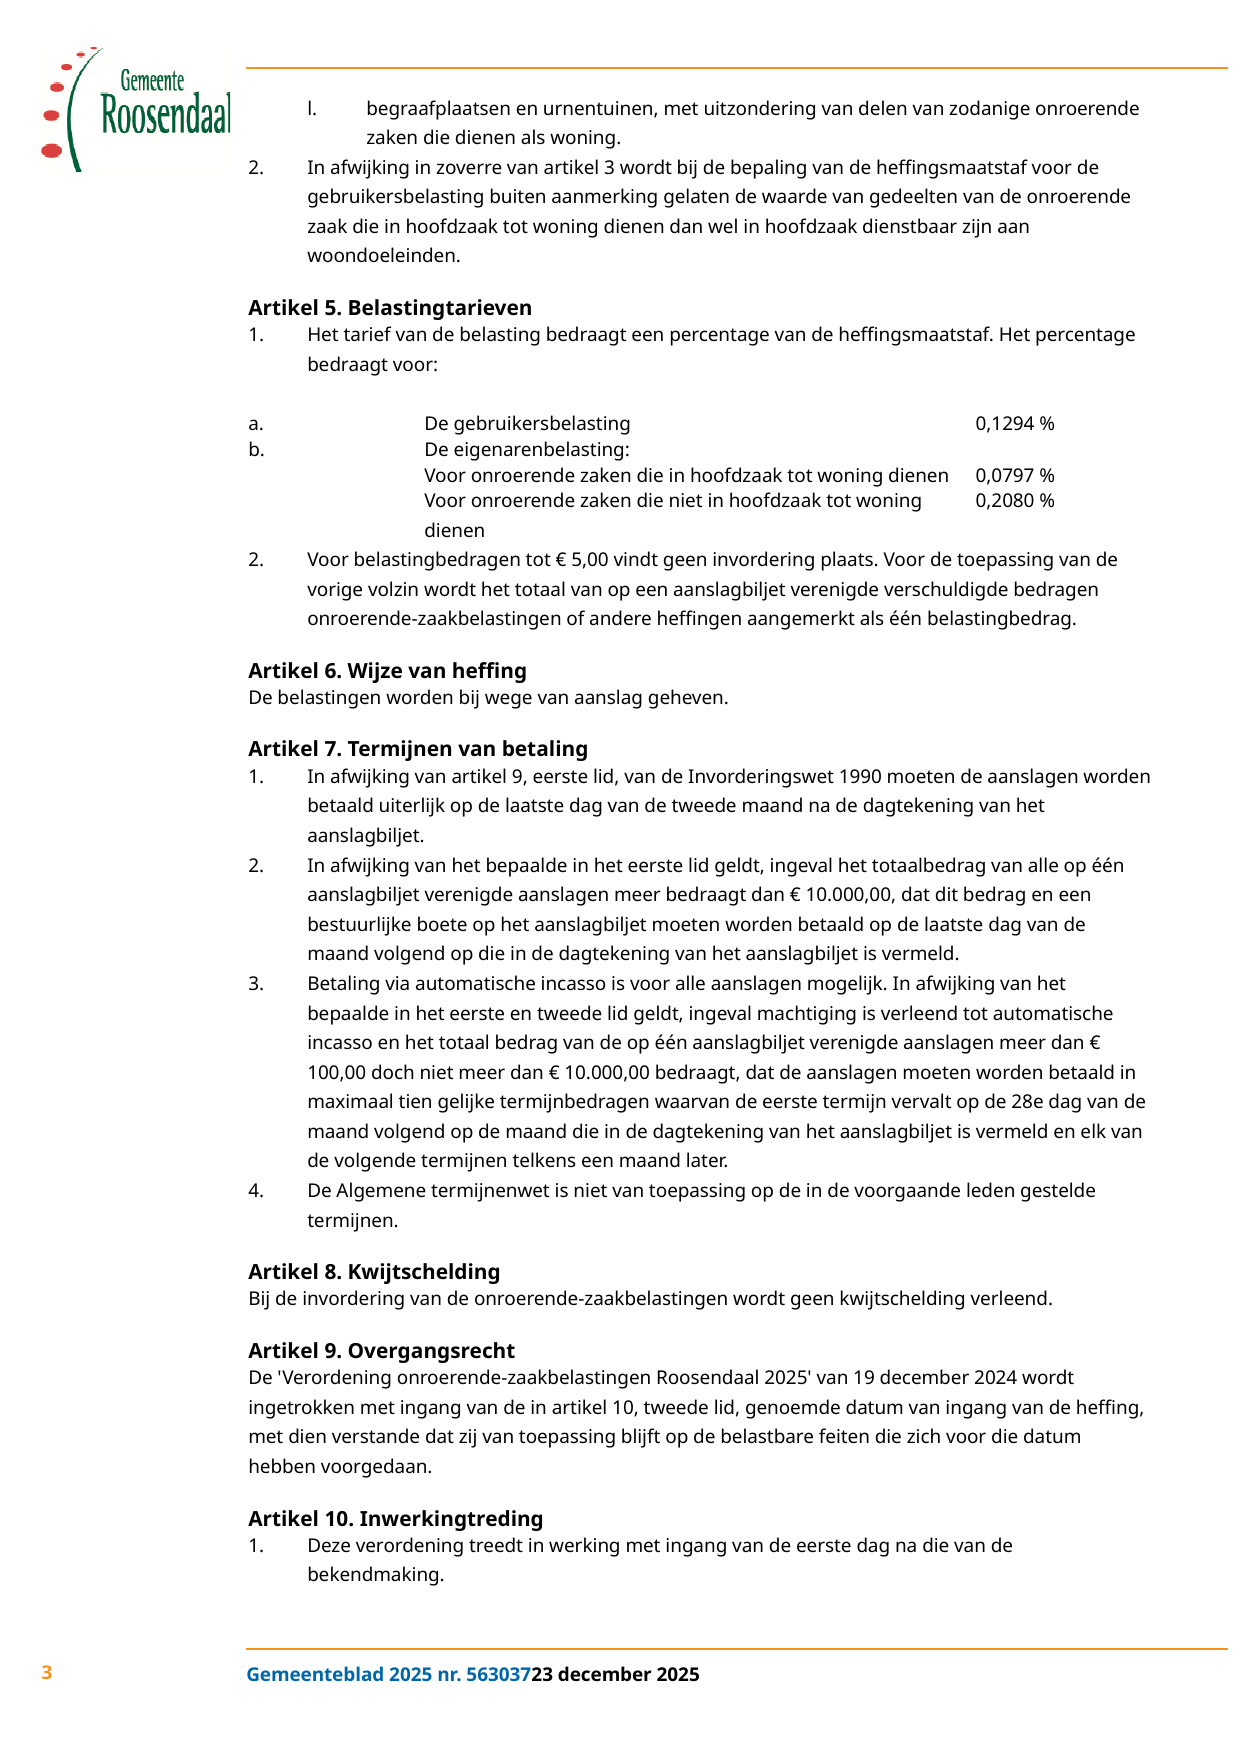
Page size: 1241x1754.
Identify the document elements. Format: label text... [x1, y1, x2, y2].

list Voor belastingbedragen tot € 5,00 vindt geen invordering plaats. Voor de toepassing van de vorige volzin wordt het totaal van op een aanslagbiljet verenigde verschuldigde bedragen onroerende-zaakbelastingen of andere heffingen aangemerkt als één belastingbedrag. [248, 546, 1152, 631]
text Artikel 8. Kwijtschelding [248, 1257, 1152, 1286]
list Betaling via automatische incasso is voor alle aanslagen mogelijk. In afwijking van het bepaalde in het eerste en tweede lid geldt, ingeval machtiging is verleend tot automatische incasso en het totaal bedrag van de op één aanslagbiljet verenigde aanslagen meer dan € 100,00 doch niet meer dan € 10.000,00 bedraagt, dat de aanslagen moeten worden betaald in maximaal tien gelijke termijnbedragen waarvan de eerste termijn vervalt op de 28e dag van de maand volgend op de maand die in de dagtekening van het aanslagbiljet is vermeld en elk van de volgende termijnen telkens een maand later. [248, 970, 1152, 1173]
list In afwijking van het bepaalde in het eerste lid geldt, ingeval het totaalbedrag van alle op één aanslagbiljet verenigde aanslagen meer bedraagt dan € 10.000,00, dat dit bedrag en een bestuurlijke boete op het aanslagbiljet moeten worden betaald op de laatste dag van de maand volgend op die in de dagtekening van het aanslagbiljet is vermeld. [248, 852, 1152, 966]
table_cell [975, 436, 1152, 462]
table_cell [248, 462, 424, 488]
table_cell 0,0797 % [975, 462, 1152, 488]
text Artikel 5. Belastingtarieven [248, 293, 1152, 322]
table_header a. [248, 410, 424, 436]
picture [41, 47, 231, 172]
list In afwijking in zoverre van artikel 3 wordt bij de bepaling van de heffingsmaatstaf voor de gebruikersbelasting buiten aanmerking gelaten de waarde van gedeelten van de onroerende zaak die in hoofdzaak tot woning dienen dan wel in hoofdzaak dienstbaar zijn aan woondoeleinden. [248, 154, 1152, 268]
table_header De gebruikersbelasting [424, 410, 975, 436]
text Artikel 7. Termijnen van betaling [248, 734, 1152, 763]
table_cell Voor onroerende zaken die niet in hoofdzaak tot woning dienen [424, 488, 975, 543]
text De belastingen worden bij wege van aanslag geheven. [248, 684, 1152, 710]
text Artikel 6. Wijze van heffing [248, 656, 1152, 684]
text Bij de invordering van de onroerende-zaakbelastingen wordt geen kwijtschelding verleend. [248, 1286, 1152, 1311]
list Deze verordening treedt in werking met ingang van de eerste dag na die van de bekendmaking. [248, 1532, 1152, 1587]
table_cell [248, 488, 424, 543]
table_header 0,1294 % [975, 410, 1152, 436]
text De 'Verordening onroerende-zaakbelastingen Roosendaal 2025' van 19 december 2024 wordt ingetrokken met ingang van de in artikel 10, tweede lid, genoemde datum van ingang van de heffing, met dien verstande dat zij van toepassing blijft op de belastbare feiten die zich voor die datum hebben voorgedaan. [248, 1364, 1152, 1479]
table_cell b. [248, 436, 424, 462]
list De Algemene termijnenwet is niet van toepassing op de in de voorgaande leden gestelde termijnen. [248, 1177, 1152, 1232]
text Artikel 10. Inwerkingtreding [248, 1504, 1152, 1532]
table_cell De eigenarenbelasting: [424, 436, 975, 462]
list Het tarief van de belasting bedraagt een percentage van de heffingsmaatstaf. Het percentage bedraagt voor: [248, 322, 1152, 377]
text Artikel 9. Overgangsrecht [248, 1336, 1152, 1364]
table_cell Voor onroerende zaken die in hoofdzaak tot woning dienen [424, 462, 975, 488]
table_cell 0,2080 % [975, 488, 1152, 543]
list In afwijking van artikel 9, eerste lid, van de Invorderingswet 1990 moeten de aanslagen worden betaald uiterlijk op de laatste dag van de tweede maand na de dagtekening van het aanslagbiljet. [248, 763, 1152, 848]
list begraafplaatsen en urnentuinen, met uitzondering van delen van zodanige onroerende zaken die dienen als woning. [307, 95, 1152, 150]
